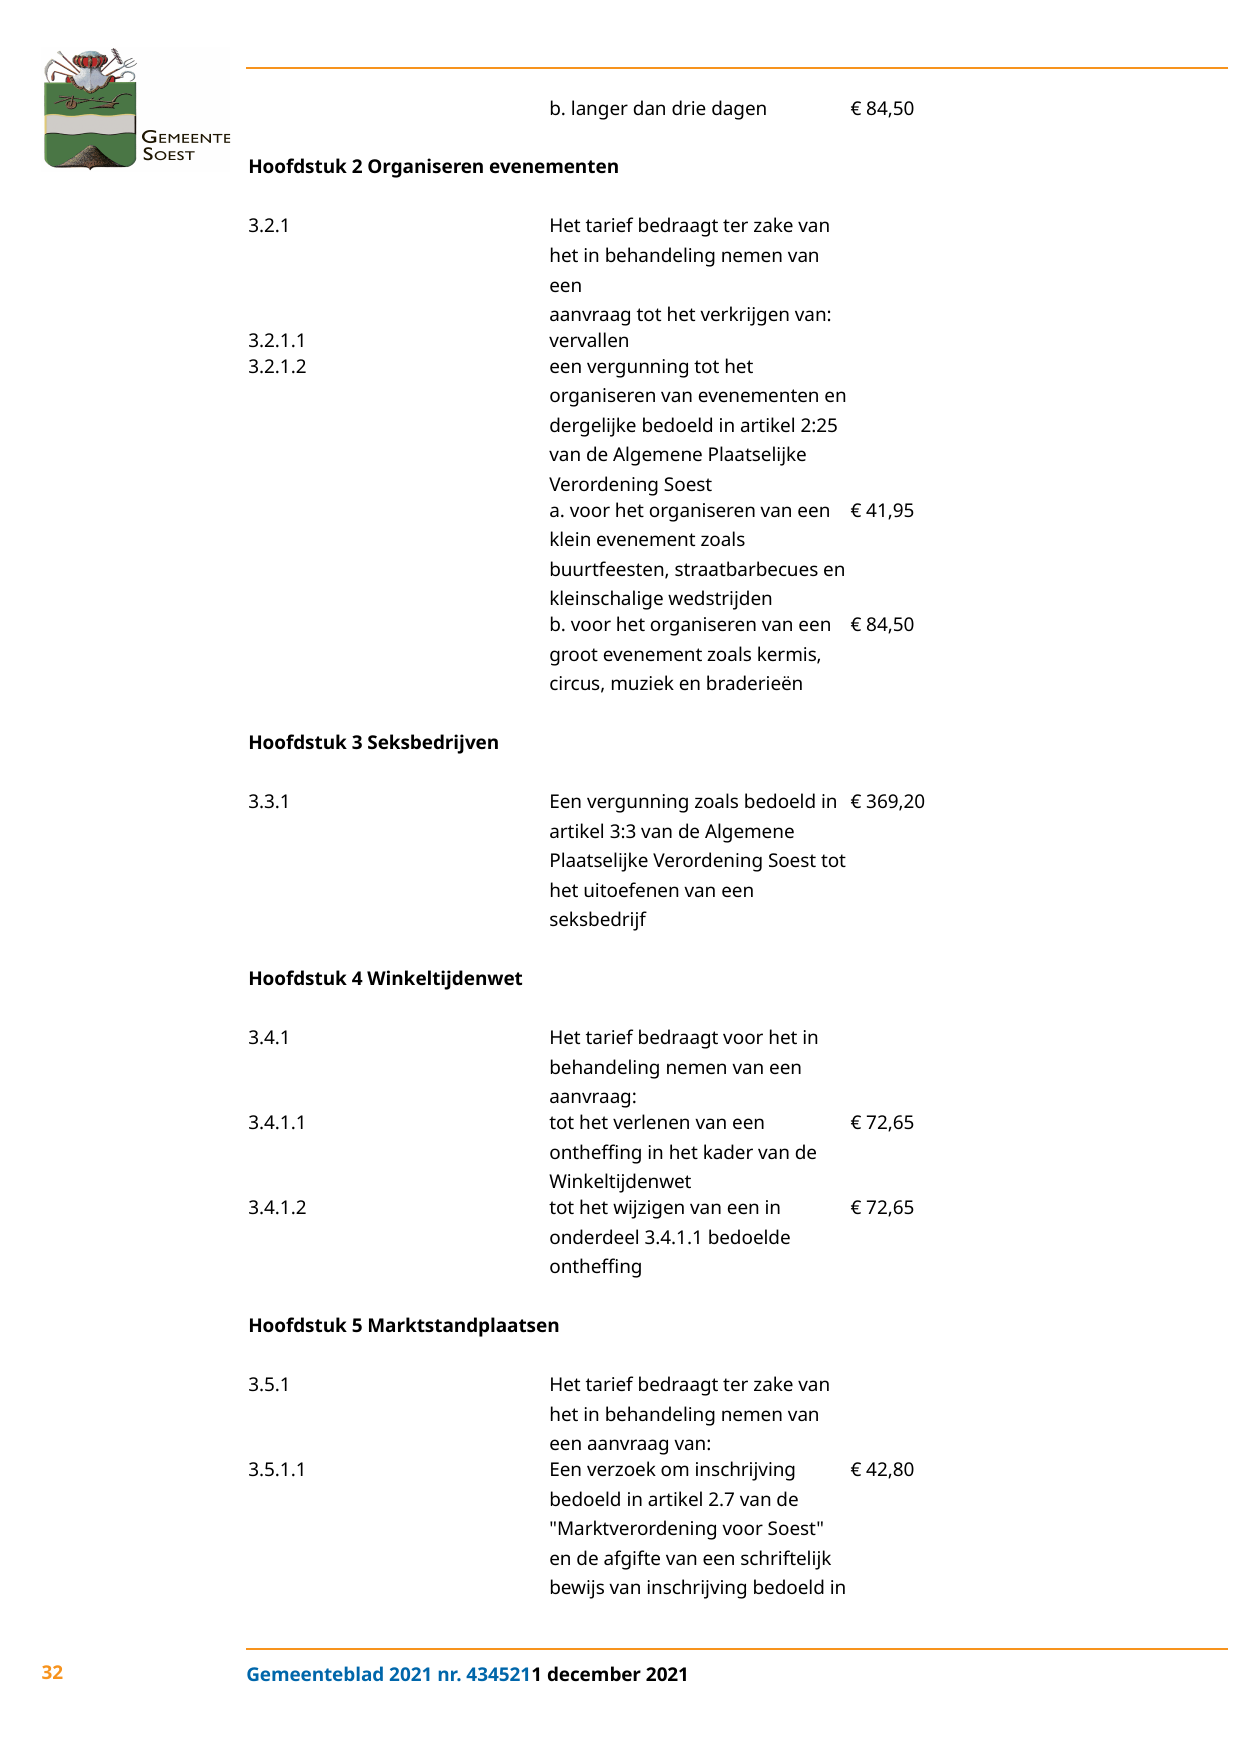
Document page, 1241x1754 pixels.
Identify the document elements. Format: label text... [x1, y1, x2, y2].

table_cell [248, 95, 549, 121]
table_cell € 72,65 [850, 1194, 1152, 1279]
table_cell € 41,95 [850, 497, 1152, 611]
table_header 3.5.1 [248, 1371, 549, 1456]
table_cell een vergunning tot het organiseren van evenementen en dergelijke bedoeld in artikel 2:25 van de Algemene Plaatselijke Verordening Soest [549, 353, 850, 497]
table_cell 3.4.1.1 [248, 1109, 549, 1194]
table_cell 3.2.1.1 [248, 327, 549, 353]
table_cell [248, 497, 549, 611]
table_header 3.2.1 [248, 213, 549, 327]
table_header [850, 1025, 1152, 1109]
table_cell [248, 611, 549, 696]
table_header € 369,20 [850, 788, 1152, 932]
table_cell vervallen [549, 327, 850, 353]
table_cell [850, 327, 1152, 353]
table_cell € 84,50 [850, 95, 1152, 121]
table_cell tot het verlenen van een ontheffing in het kader van de Winkeltijdenwet [549, 1109, 850, 1194]
table_header [850, 1371, 1152, 1456]
table_cell 3.4.1.2 [248, 1194, 549, 1279]
table_cell 3.2.1.2 [248, 353, 549, 497]
picture [41, 47, 231, 172]
table_header Het tarief bedraagt ter zake van het in behandeling nemen van een aanvraag van: [549, 1371, 850, 1456]
text Hoofdstuk 2 Organiseren evenementen [248, 153, 1152, 179]
text Hoofdstuk 5 Marktstandplaatsen [248, 1312, 1152, 1338]
table_cell a. voor het organiseren van een klein evenement zoals buurtfeesten, straatbarbecues en kleinschalige wedstrijden [549, 497, 850, 611]
table_header [850, 213, 1152, 327]
text Hoofdstuk 3 Seksbedrijven [248, 729, 1152, 755]
table_header 3.4.1 [248, 1025, 549, 1109]
table_cell Een verzoek om inschrijving bedoeld in artikel 2.7 van de "Marktverordening voor Soest" en de afgifte van een schriftelijk bewijs van inschrijving bedoeld in [549, 1456, 850, 1600]
table_cell b. langer dan drie dagen [549, 95, 850, 121]
table_cell € 84,50 [850, 611, 1152, 696]
text Hoofdstuk 4 Winkeltijdenwet [248, 965, 1152, 991]
table_header Het tarief bedraagt ter zake van het in behandeling nemen van een aanvraag tot het verkrijgen van: [549, 213, 850, 327]
table_cell [850, 353, 1152, 497]
table_cell € 42,80 [850, 1456, 1152, 1600]
table_cell b. voor het organiseren van een groot evenement zoals kermis, circus, muziek en braderieën [549, 611, 850, 696]
table_cell 3.5.1.1 [248, 1456, 549, 1600]
table_cell € 72,65 [850, 1109, 1152, 1194]
table_header Het tarief bedraagt voor het in behandeling nemen van een aanvraag: [549, 1025, 850, 1109]
table_header Een vergunning zoals bedoeld in artikel 3:3 van de Algemene Plaatselijke Verordening Soest tot het uitoefenen van een seksbedrijf [549, 788, 850, 932]
table_cell tot het wijzigen van een in onderdeel 3.4.1.1 bedoelde ontheffing [549, 1194, 850, 1279]
table_header 3.3.1 [248, 788, 549, 932]
